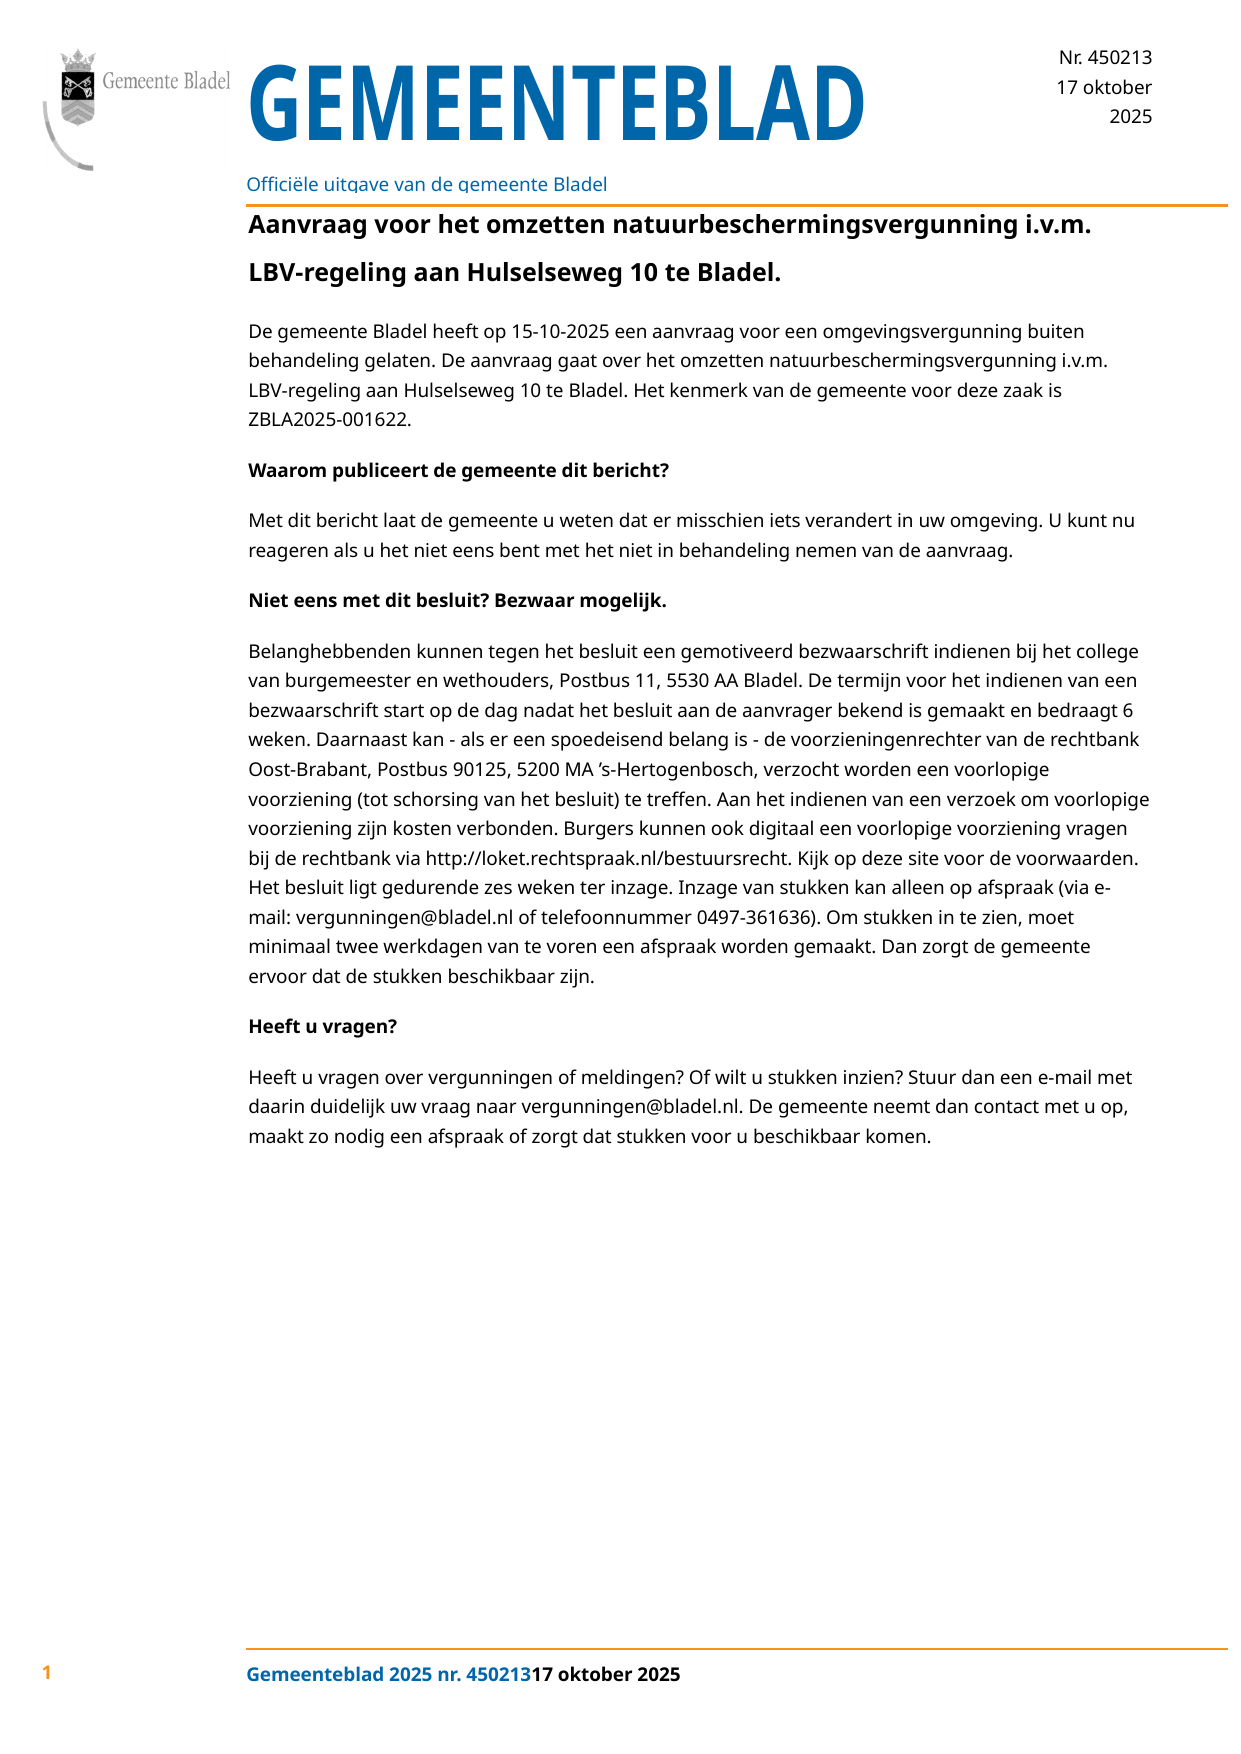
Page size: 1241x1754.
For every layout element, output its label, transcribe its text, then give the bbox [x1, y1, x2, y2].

text Belanghebbenden kunnen tegen het besluit een gemotiveerd bezwaarschrift indienen bij het college van burgemeester en wethouders, Postbus 11, 5530 AA Bladel. De termijn voor het indienen van een bezwaarschrift start op de dag nadat het besluit aan de aanvrager bekend is gemaakt en bedraagt 6 weken. Daarnaast kan - als er een spoedeisend belang is - de voorzieningenrechter van de rechtbank Oost-Brabant, Postbus 90125, 5200 MA ’s-Hertogenbosch, verzocht worden een voorlopige voorziening (tot schorsing van het besluit) te treffen. Aan het indienen van een verzoek om voorlopige voorziening zijn kosten verbonden. Burgers kunnen ook digitaal een voorlopige voorziening vragen bij de rechtbank via http://loket.rechtspraak.nl/bestuursrecht. Kijk op deze site voor de voorwaarden. Het besluit ligt gedurende zes weken ter inzage. Inzage van stukken kan alleen op afspraak (via e-mail: vergunningen@bladel.nl of telefoonnummer 0497-361636). Om stukken in te zien, moet minimaal twee werkdagen van te voren een afspraak worden gemaakt. Dan zorgt de gemeente ervoor dat de stukken beschikbaar zijn. [248, 638, 1152, 989]
text Heeft u vragen over vergunningen of meldingen? Of wilt u stukken inzien? Stuur dan een e-mail met daarin duidelijk uw vraag naar vergunningen@bladel.nl. De gemeente neemt dan contact met u op, maakt zo nodig een afspraak of zorgt dat stukken voor u beschikbaar komen. [248, 1064, 1152, 1149]
text Niet eens met dit besluit? Bezwaar mogelijk. [248, 587, 1152, 613]
text Aanvraag voor het omzetten natuurbeschermingsvergunning i.v.m. LBV-regeling aan Hulselseweg 10 te Bladel. [248, 207, 1152, 288]
text De gemeente Bladel heeft op 15-10-2025 een aanvraag voor een omgevingsvergunning buiten behandeling gelaten. De aanvraag gaat over het omzetten natuurbeschermingsvergunning i.v.m. LBV-regeling aan Hulselseweg 10 te Bladel. Het kenmerk van de gemeente voor deze zaak is ZBLA2025-001622. [248, 318, 1152, 432]
text Waarom publiceert de gemeente dit bericht? [248, 457, 1152, 483]
text Heeft u vragen? [248, 1014, 1152, 1039]
text Met dit bericht laat de gemeente u weten dat er misschien iets verandert in uw omgeving. U kunt nu reageren als u het niet eens bent met het niet in behandeling nemen van de aanvraag. [248, 507, 1152, 563]
picture [41, 47, 231, 172]
